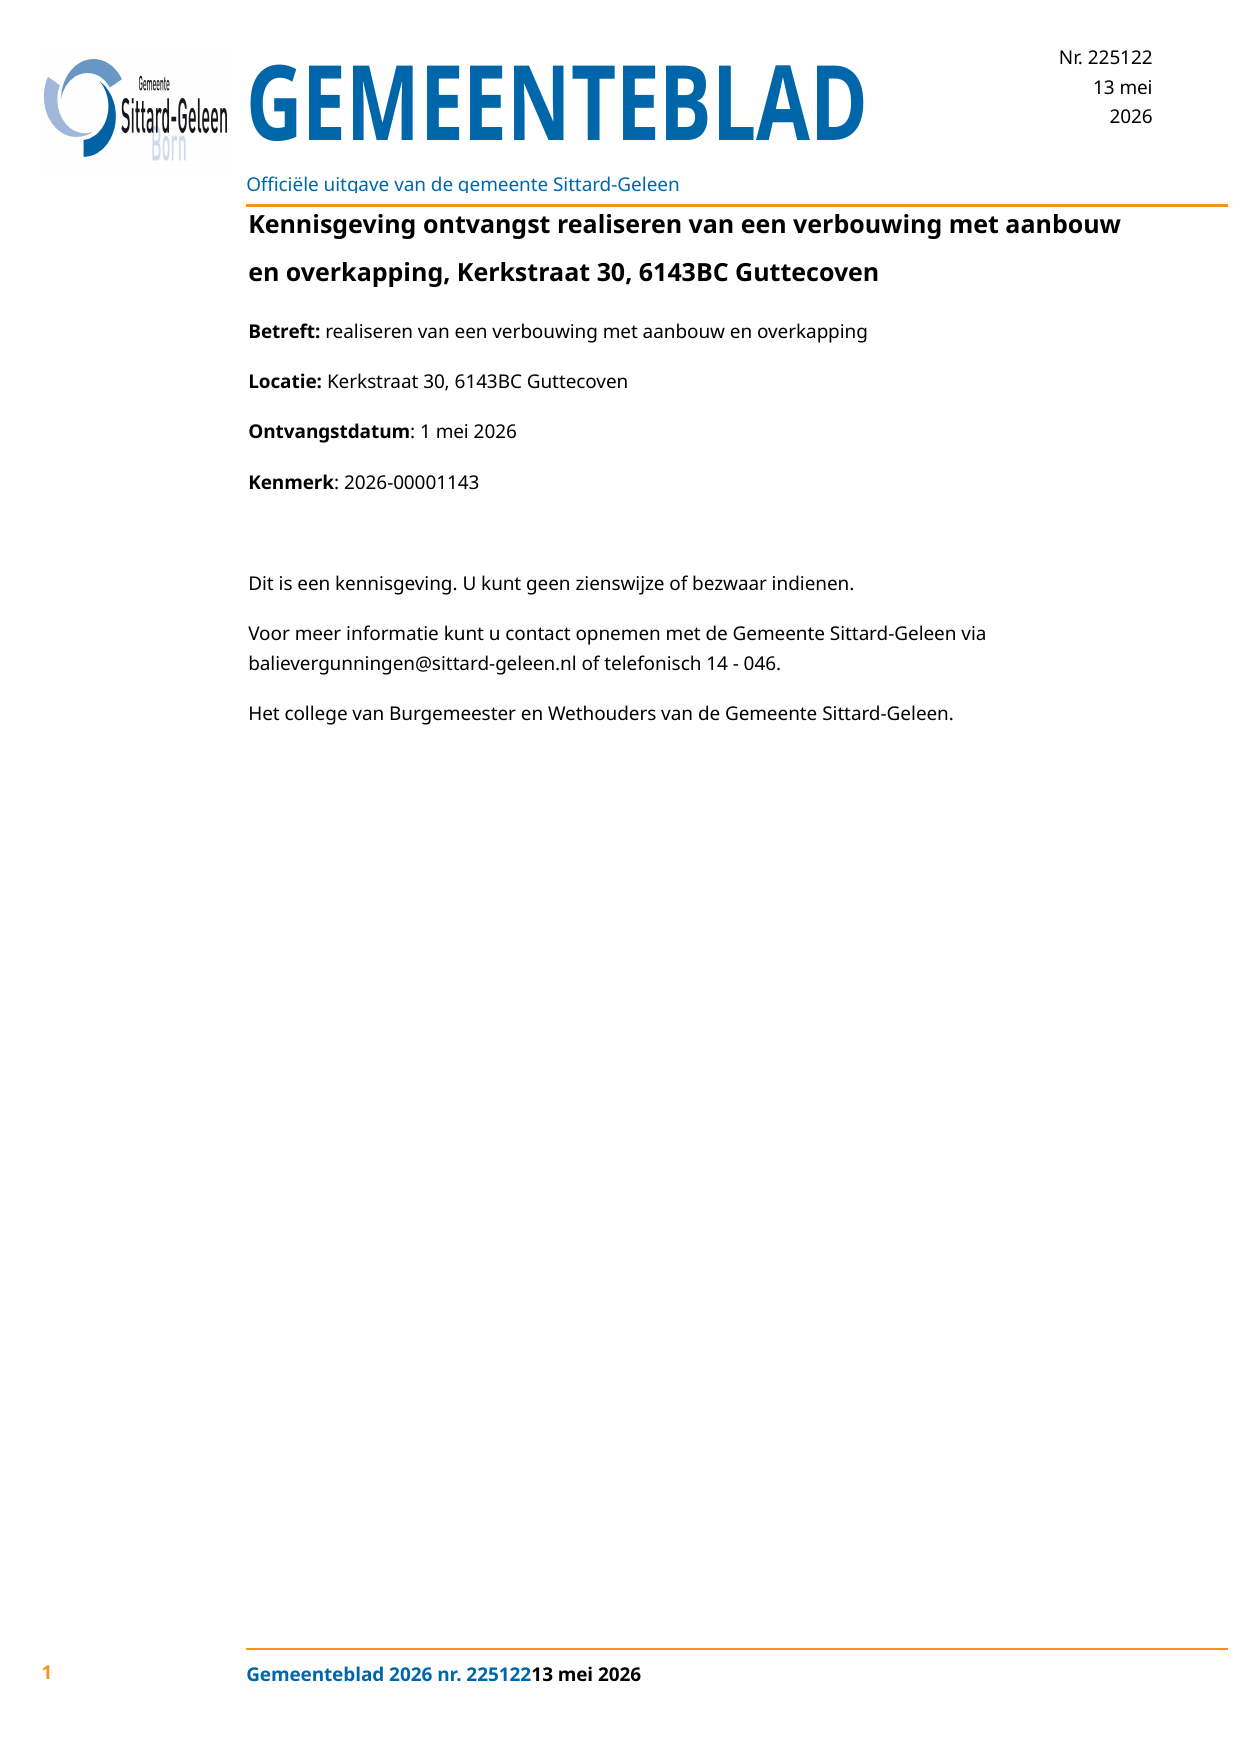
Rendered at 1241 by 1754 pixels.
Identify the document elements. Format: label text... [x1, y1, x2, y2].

text Kenmerk: 2026-00001143 [248, 469, 1152, 495]
text Locatie: Kerkstraat 30, 6143BC Guttecoven [248, 368, 1152, 394]
text Kennisgeving ontvangst realiseren van een verbouwing met aanbouw en overkapping, Kerkstraat 30, 6143BC Guttecoven [248, 207, 1152, 288]
text Dit is een kennisgeving. U kunt geen zienswijze of bezwaar indienen. [248, 570, 1152, 596]
text Het college van Burgemeester en Wethouders van de Gemeente Sittard-Geleen. [248, 700, 1152, 726]
text Betreft: realiseren van een verbouwing met aanbouw en overkapping [248, 318, 1152, 344]
text Voor meer informatie kunt u contact opnemen met de Gemeente Sittard-Geleen via balievergunningen@sittard-geleen.nl of telefonisch 14 - 046. [248, 620, 1152, 676]
text Ontvangstdatum: 1 mei 2026 [248, 419, 1152, 444]
picture [41, 47, 231, 172]
